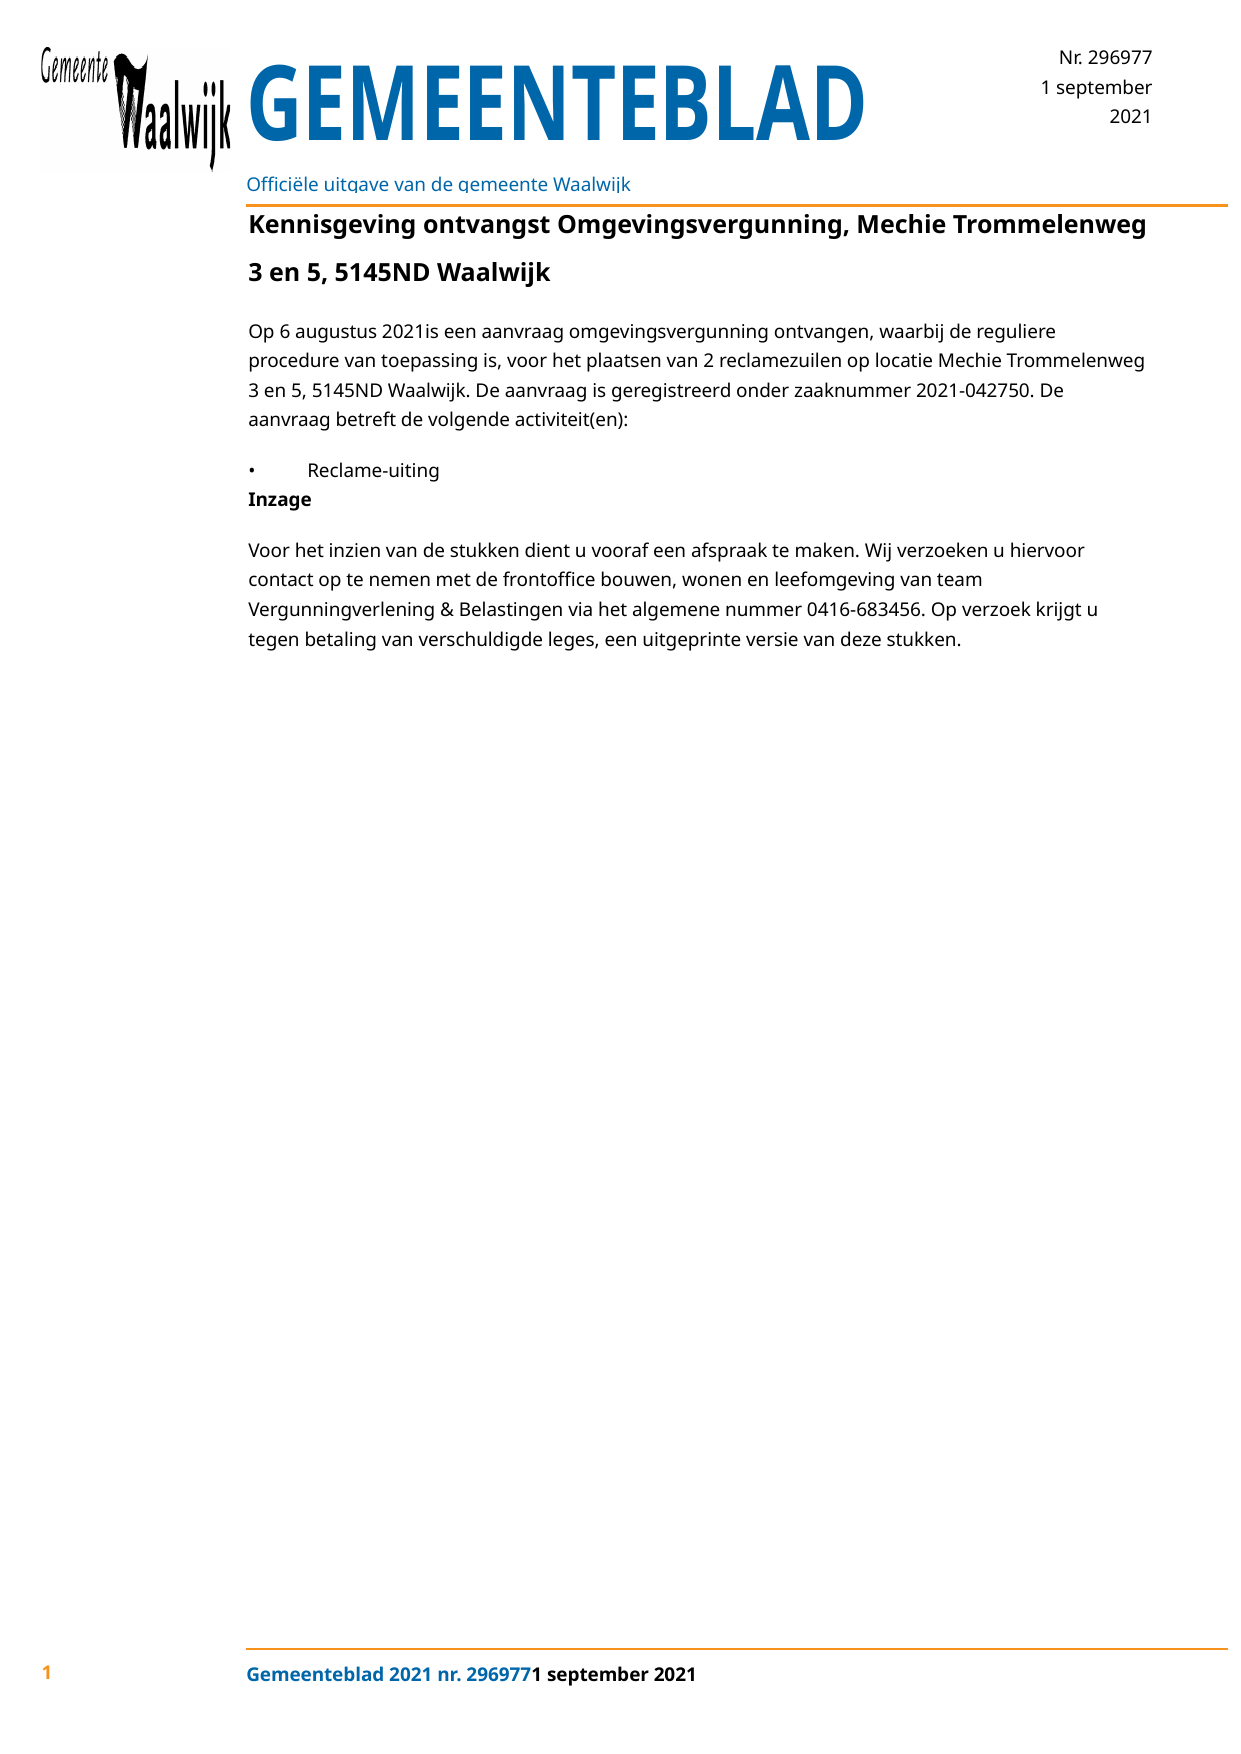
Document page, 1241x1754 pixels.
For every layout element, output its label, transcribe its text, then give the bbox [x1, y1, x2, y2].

text Op 6 augustus 2021is een aanvraag omgevingsvergunning ontvangen, waarbij de reguliere procedure van toepassing is, voor het plaatsen van 2 reclamezuilen op locatie Mechie Trommelenweg 3 en 5, 5145ND Waalwijk. De aanvraag is geregistreerd onder zaaknummer 2021-042750. De aanvraag betreft de volgende activiteit(en): [248, 318, 1152, 432]
text Voor het inzien van de stukken dient u vooraf een afspraak te maken. Wij verzoeken u hiervoor contact op te nemen met de frontoffice bouwen, wonen en leefomgeving van team Vergunningverlening & Belastingen via het algemene nummer 0416-683456. Op verzoek krijgt u tegen betaling van verschuldigde leges, een uitgeprinte versie van deze stukken. [248, 537, 1152, 652]
list Reclame-uiting [248, 457, 1152, 483]
text Kennisgeving ontvangst Omgevingsvergunning, Mechie Trommelenweg 3 en 5, 5145ND Waalwijk [248, 207, 1152, 288]
picture [41, 47, 231, 172]
text Inzage [248, 487, 1152, 512]
